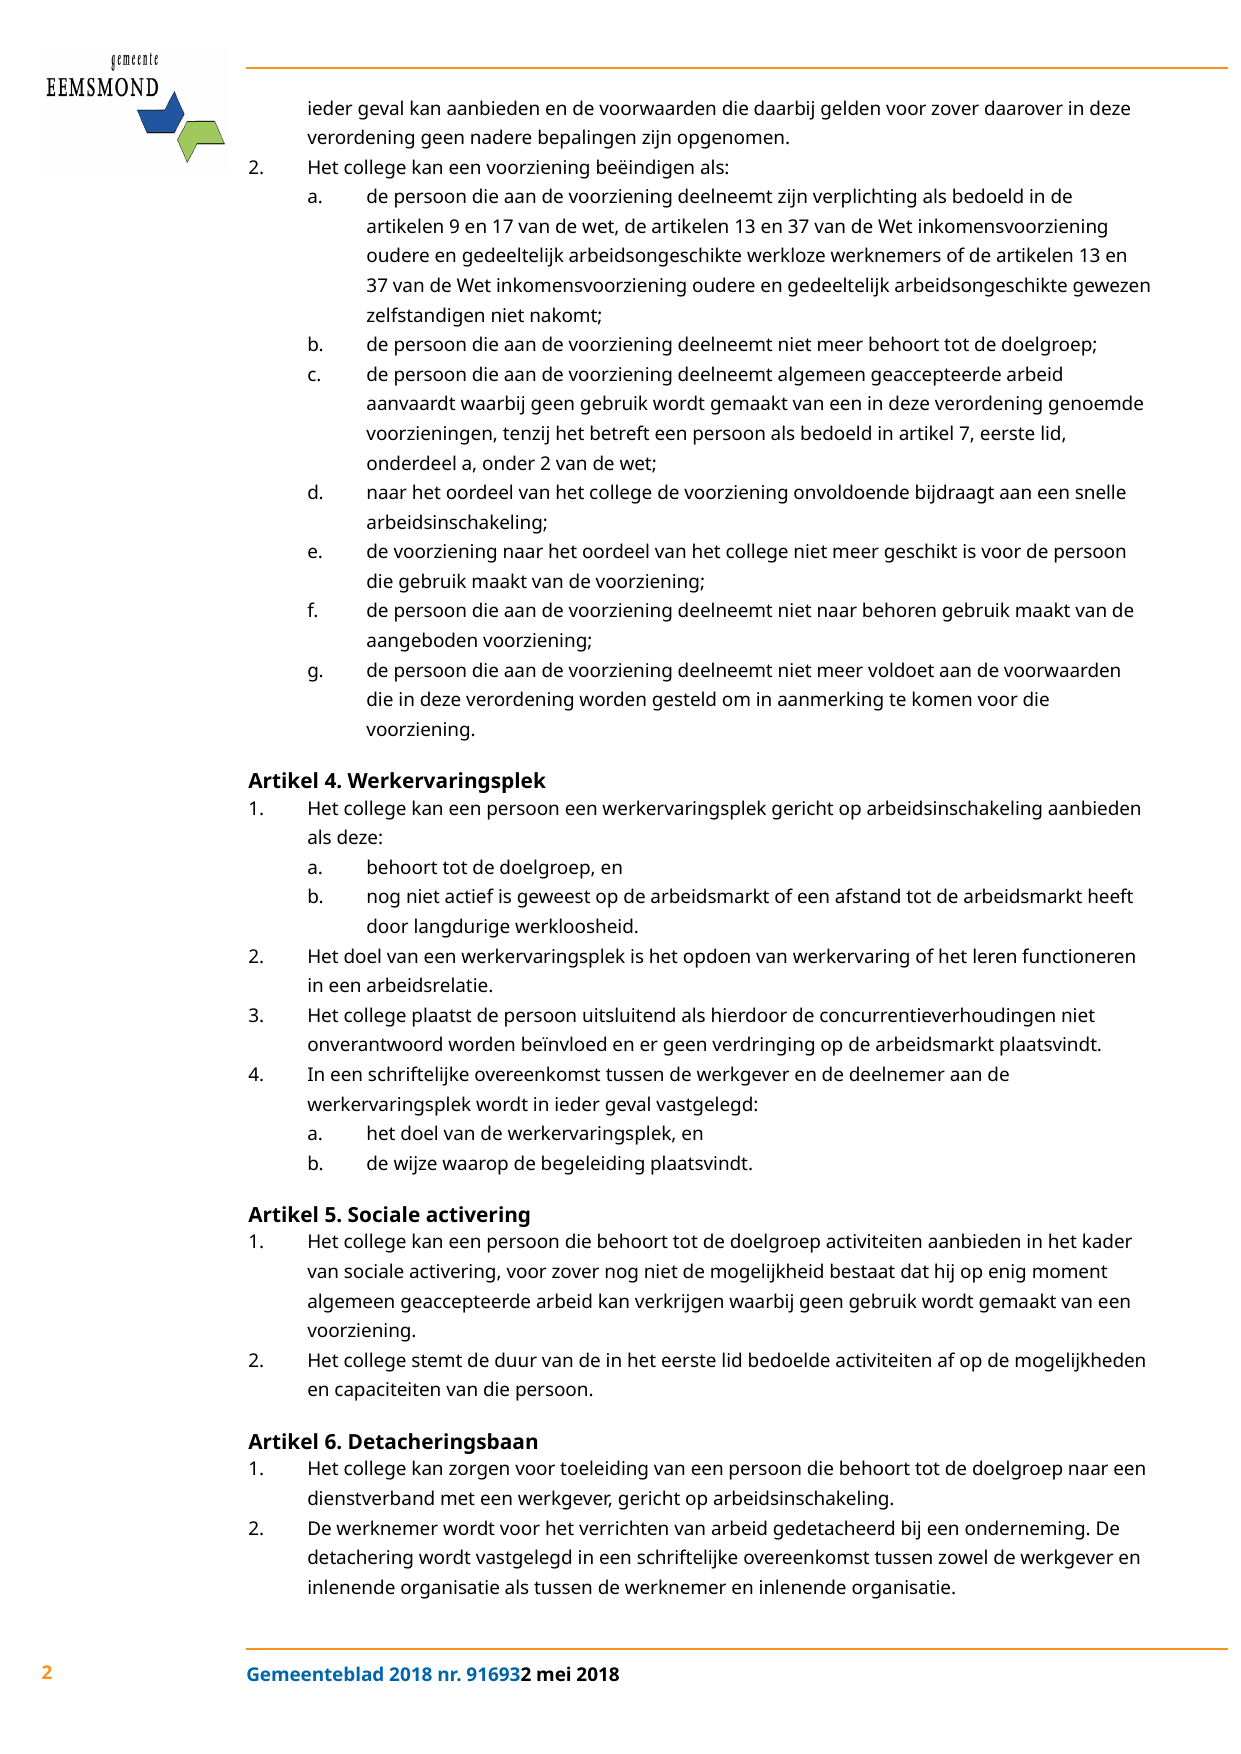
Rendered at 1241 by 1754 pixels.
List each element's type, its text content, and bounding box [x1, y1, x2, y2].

list In een schriftelijke overeenkomst tussen de werkgever en de deelnemer aan de werkervaringsplek wordt in ieder geval vastgelegd: [248, 1061, 1152, 1116]
list ieder geval kan aanbieden en de voorwaarden die daarbij gelden voor zover daarover in deze verordening geen nadere bepalingen zijn opgenomen. [248, 95, 1152, 150]
list de persoon die aan de voorziening deelneemt niet meer behoort tot de doelgroep; [307, 331, 1152, 357]
list Het college kan een persoon die behoort tot de doelgroep activiteiten aanbieden in het kader van sociale activering, voor zover nog niet de mogelijkheid bestaat dat hij op enig moment algemeen geaccepteerde arbeid kan verkrijgen waarbij geen gebruik wordt gemaakt van een voorziening. [248, 1229, 1152, 1343]
list de persoon die aan de voorziening deelneemt algemeen geaccepteerde arbeid aanvaardt waarbij geen gebruik wordt gemaakt van een in deze verordening genoemde voorzieningen, tenzij het betreft een persoon als bedoeld in artikel 7, eerste lid, onderdeel a, onder 2 van de wet; [307, 361, 1152, 476]
list Het college plaatst de persoon uitsluitend als hierdoor de concurrentieverhoudingen niet onverantwoord worden beïnvloed en er geen verdringing op de arbeidsmarkt plaatsvindt. [248, 1002, 1152, 1057]
list Het college kan een voorziening beëindigen als: [248, 154, 1152, 180]
list De werknemer wordt voor het verrichten van arbeid gedetacheerd bij een onderneming. De detachering wordt vastgelegd in een schriftelijke overeenkomst tussen zowel de werkgever en inlenende organisatie als tussen de werknemer en inlenende organisatie. [248, 1515, 1152, 1599]
text Artikel 6. Detacheringsbaan [248, 1427, 1152, 1456]
list de persoon die aan de voorziening deelneemt niet naar behoren gebruik maakt van de aangeboden voorziening; [307, 598, 1152, 653]
list Het college stemt de duur van de in het eerste lid bedoelde activiteiten af op de mogelijkheden en capaciteiten van die persoon. [248, 1347, 1152, 1402]
text Artikel 4. Werkervaringsplek [248, 766, 1152, 795]
list Het doel van een werkervaringsplek is het opdoen van werkervaring of het leren functioneren in een arbeidsrelatie. [248, 943, 1152, 998]
list naar het oordeel van het college de voorziening onvoldoende bijdraagt aan een snelle arbeidsinschakeling; [307, 479, 1152, 535]
list behoort tot de doelgroep, en [307, 854, 1152, 880]
list nog niet actief is geweest op de arbeidsmarkt of een afstand tot de arbeidsmarkt heeft door langdurige werkloosheid. [307, 884, 1152, 939]
list de persoon die aan de voorziening deelneemt niet meer voldoet aan de voorwaarden die in deze verordening worden gesteld om in aanmerking te komen voor die voorziening. [307, 657, 1152, 742]
list Het college kan zorgen voor toeleiding van een persoon die behoort tot de doelgroep naar een dienstverband met een werkgever, gericht op arbeidsinschakeling. [248, 1456, 1152, 1511]
list de persoon die aan de voorziening deelneemt zijn verplichting als bedoeld in de artikelen 9 en 17 van de wet, de artikelen 13 en 37 van de Wet inkomensvoorziening oudere en gedeeltelijk arbeidsongeschikte werkloze werknemers of de artikelen 13 en 37 van de Wet inkomensvoorziening oudere en gedeeltelijk arbeidsongeschikte gewezen zelfstandigen niet nakomt; [307, 183, 1152, 328]
list de wijze waarop de begeleiding plaatsvindt. [307, 1150, 1152, 1176]
text Artikel 5. Sociale activering [248, 1200, 1152, 1229]
list het doel van de werkervaringsplek, en [307, 1120, 1152, 1146]
list Het college kan een persoon een werkervaringsplek gericht op arbeidsinschakeling aanbieden als deze: [248, 795, 1152, 850]
picture [41, 47, 231, 172]
list de voorziening naar het oordeel van het college niet meer geschikt is voor de persoon die gebruik maakt van de voorziening; [307, 538, 1152, 594]
